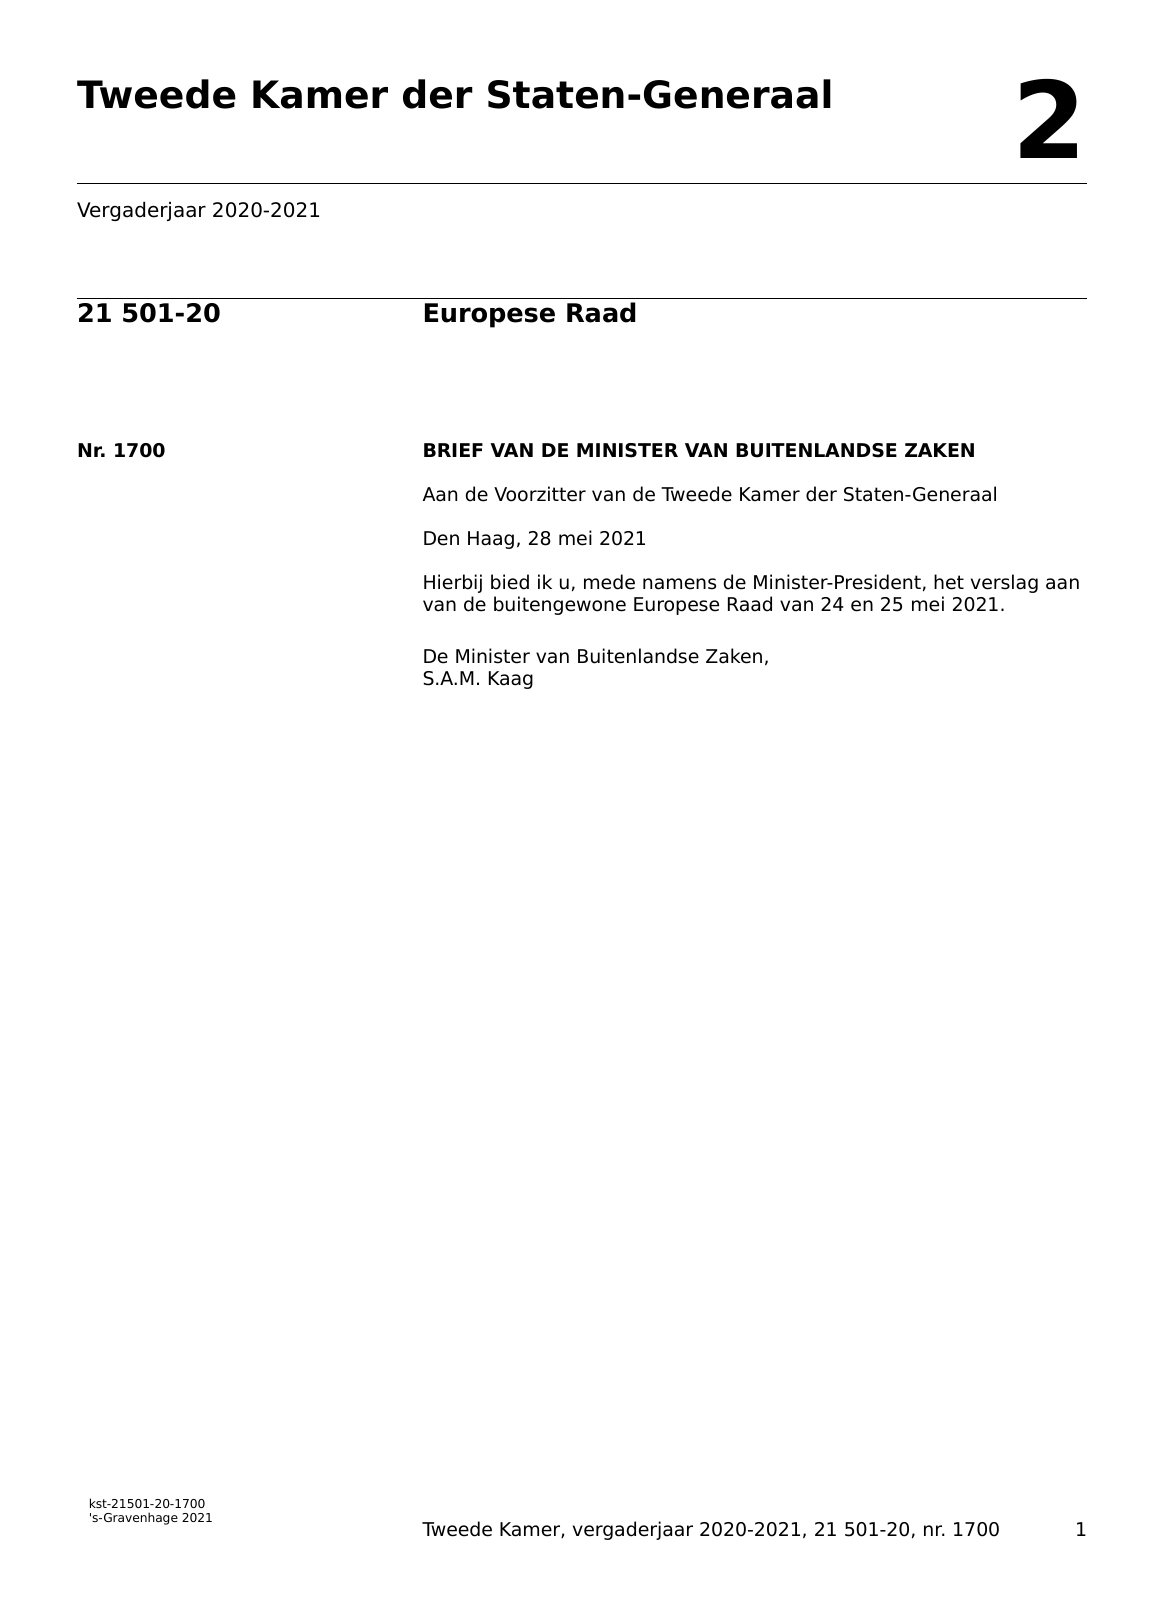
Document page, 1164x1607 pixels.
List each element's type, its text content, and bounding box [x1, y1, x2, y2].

text Den Haag, 28 mei 2021 [422, 528, 1087, 550]
text kst-21501-20-1700 [88, 1497, 323, 1511]
text De Minister van Buitenlandse Zaken, S.A.M. Kaag [422, 646, 1087, 690]
text Hierbij bied ik u, mede namens de Minister-President, het verslag aan van de buitengewone Europese Raad van 24 en 25 mei 2021. [422, 572, 1087, 616]
text Aan de Voorzitter van de Tweede Kamer der Staten-Generaal [422, 484, 1087, 506]
subtitle Nr. 1700 BRIEF VAN DE MINISTER VAN BUITENLANDSE ZAKEN [77, 440, 1087, 462]
subtitle 21 501-20 Europese Raad [77, 299, 1087, 329]
table_cell Vergaderjaar 2020-2021 [77, 184, 1087, 298]
text 's-Gravenhage 2021 [88, 1511, 323, 1525]
table_header Tweede Kamer der Staten-Generaal [77, 59, 886, 183]
table_header 2 [886, 59, 1087, 183]
